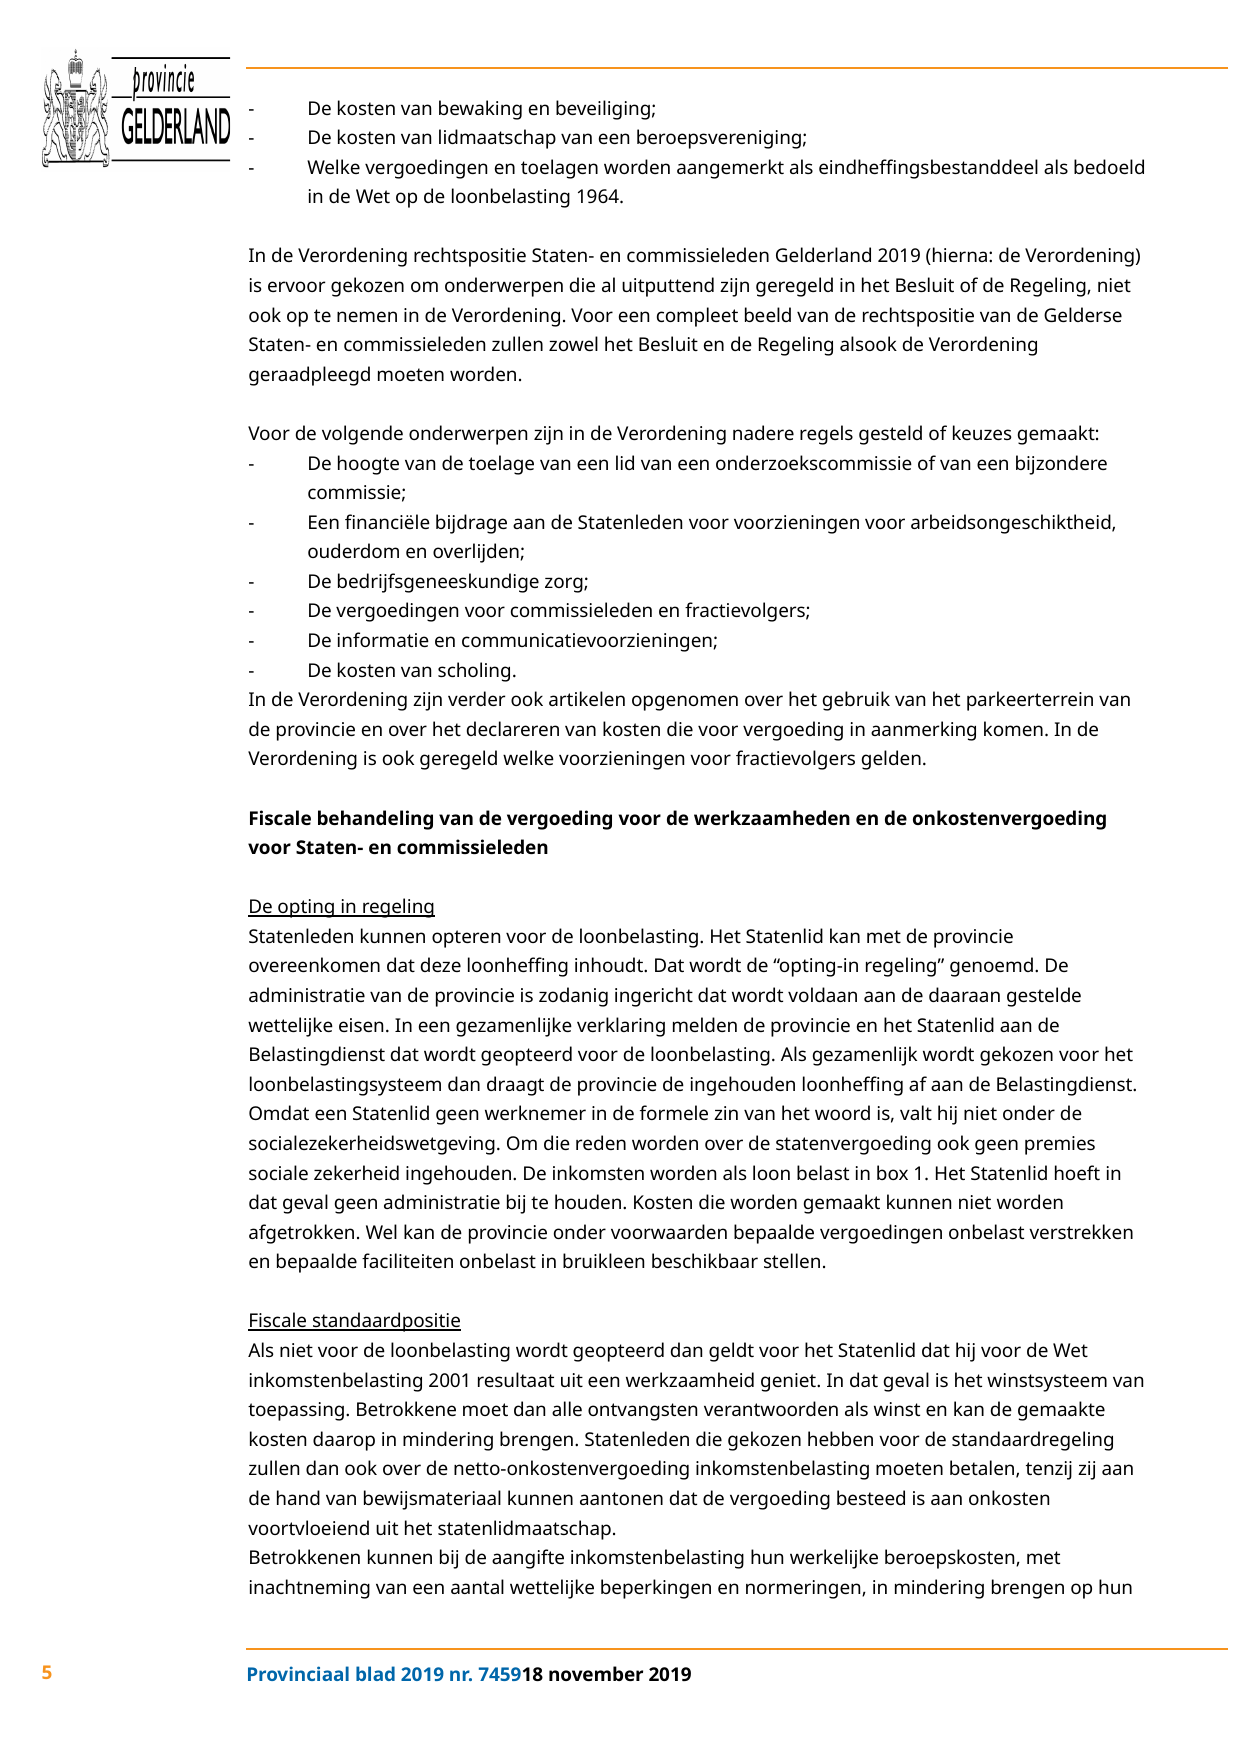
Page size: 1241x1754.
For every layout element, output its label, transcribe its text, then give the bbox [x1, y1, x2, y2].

text Fiscale behandeling van de vergoeding voor de werkzaamheden en de onkostenvergoeding voor Staten- en commissieleden [248, 805, 1152, 860]
text De opting in regeling [248, 893, 1152, 919]
text Statenleden kunnen opteren voor de loonbelasting. Het Statenlid kan met de provincie overeenkomen dat deze loonheffing inhoudt. Dat wordt de “opting-in regeling” genoemd. De administratie van de provincie is zodanig ingericht dat wordt voldaan aan de daaraan gestelde wettelijke eisen. In een gezamenlijke verklaring melden de provincie en het Statenlid aan de Belastingdienst dat wordt geopteerd voor de loonbelasting. Als gezamenlijk wordt gekozen voor het loonbelastingsysteem dan draagt de provincie de ingehouden loonheffing af aan de Belastingdienst. Omdat een Statenlid geen werknemer in de formele zin van het woord is, valt hij niet onder de socialezekerheidswetgeving. Om die reden worden over de statenvergoeding ook geen premies sociale zekerheid ingehouden. De inkomsten worden als loon belast in box 1. Het Statenlid hoeft in dat geval geen administratie bij te houden. Kosten die worden gemaakt kunnen niet worden afgetrokken. Wel kan de provincie onder voorwaarden bepaalde vergoedingen onbelast verstrekken en bepaalde faciliteiten onbelast in bruikleen beschikbaar stellen. [248, 923, 1152, 1274]
list De kosten van bewaking en beveiliging; [248, 95, 1152, 121]
list Een financiële bijdrage aan de Statenleden voor voorzieningen voor arbeidsongeschiktheid, ouderdom en overlijden; [248, 509, 1152, 564]
list De kosten van lidmaatschap van een beroepsvereniging; [248, 124, 1152, 150]
list De informatie en communicatievoorzieningen; [248, 627, 1152, 653]
list De bedrijfsgeneeskundige zorg; [248, 568, 1152, 594]
list Welke vergoedingen en toelagen worden aangemerkt als eindheffingsbestanddeel als bedoeld in de Wet op de loonbelasting 1964. [248, 154, 1152, 209]
text Voor de volgende onderwerpen zijn in de Verordening nadere regels gesteld of keuzes gemaakt: [248, 420, 1152, 446]
list De vergoedingen voor commissieleden en fractievolgers; [248, 598, 1152, 623]
picture [41, 47, 231, 172]
list De kosten van scholing. [248, 657, 1152, 683]
list De hoogte van de toelage van een lid van een onderzoekscommissie of van een bijzondere commissie; [248, 450, 1152, 505]
text In de Verordening zijn verder ook artikelen opgenomen over het gebruik van het parkeerterrein van de provincie en over het declareren van kosten die voor vergoeding in aanmerking komen. In de Verordening is ook geregeld welke voorzieningen voor fractievolgers gelden. [248, 686, 1152, 771]
text Betrokkenen kunnen bij de aangifte inkomstenbelasting hun werkelijke beroepskosten, met inachtneming van een aantal wettelijke beperkingen en normeringen, in mindering brengen op hun [248, 1544, 1152, 1600]
text Fiscale standaardpositie [248, 1308, 1152, 1333]
text Als niet voor de loonbelasting wordt geopteerd dan geldt voor het Statenlid dat hij voor de Wet inkomstenbelasting 2001 resultaat uit een werkzaamheid geniet. In dat geval is het winstsysteem van toepassing. Betrokkene moet dan alle ontvangsten verantwoorden als winst en kan de gemaakte kosten daarop in mindering brengen. Statenleden die gekozen hebben voor de standaardregeling zullen dan ook over de netto-onkostenvergoeding inkomstenbelasting moeten betalen, tenzij zij aan de hand van bewijsmateriaal kunnen aantonen dat de vergoeding besteed is aan onkosten voortvloeiend uit het statenlidmaatschap. [248, 1337, 1152, 1541]
text In de Verordening rechtspositie Staten- en commissieleden Gelderland 2019 (hierna: de Verordening) is ervoor gekozen om onderwerpen die al uitputtend zijn geregeld in het Besluit of de Regeling, niet ook op te nemen in de Verordening. Voor een compleet beeld van de rechtspositie van de Gelderse Staten- en commissieleden zullen zowel het Besluit en de Regeling alsook de Verordening geraadpleegd moeten worden. [248, 243, 1152, 387]
